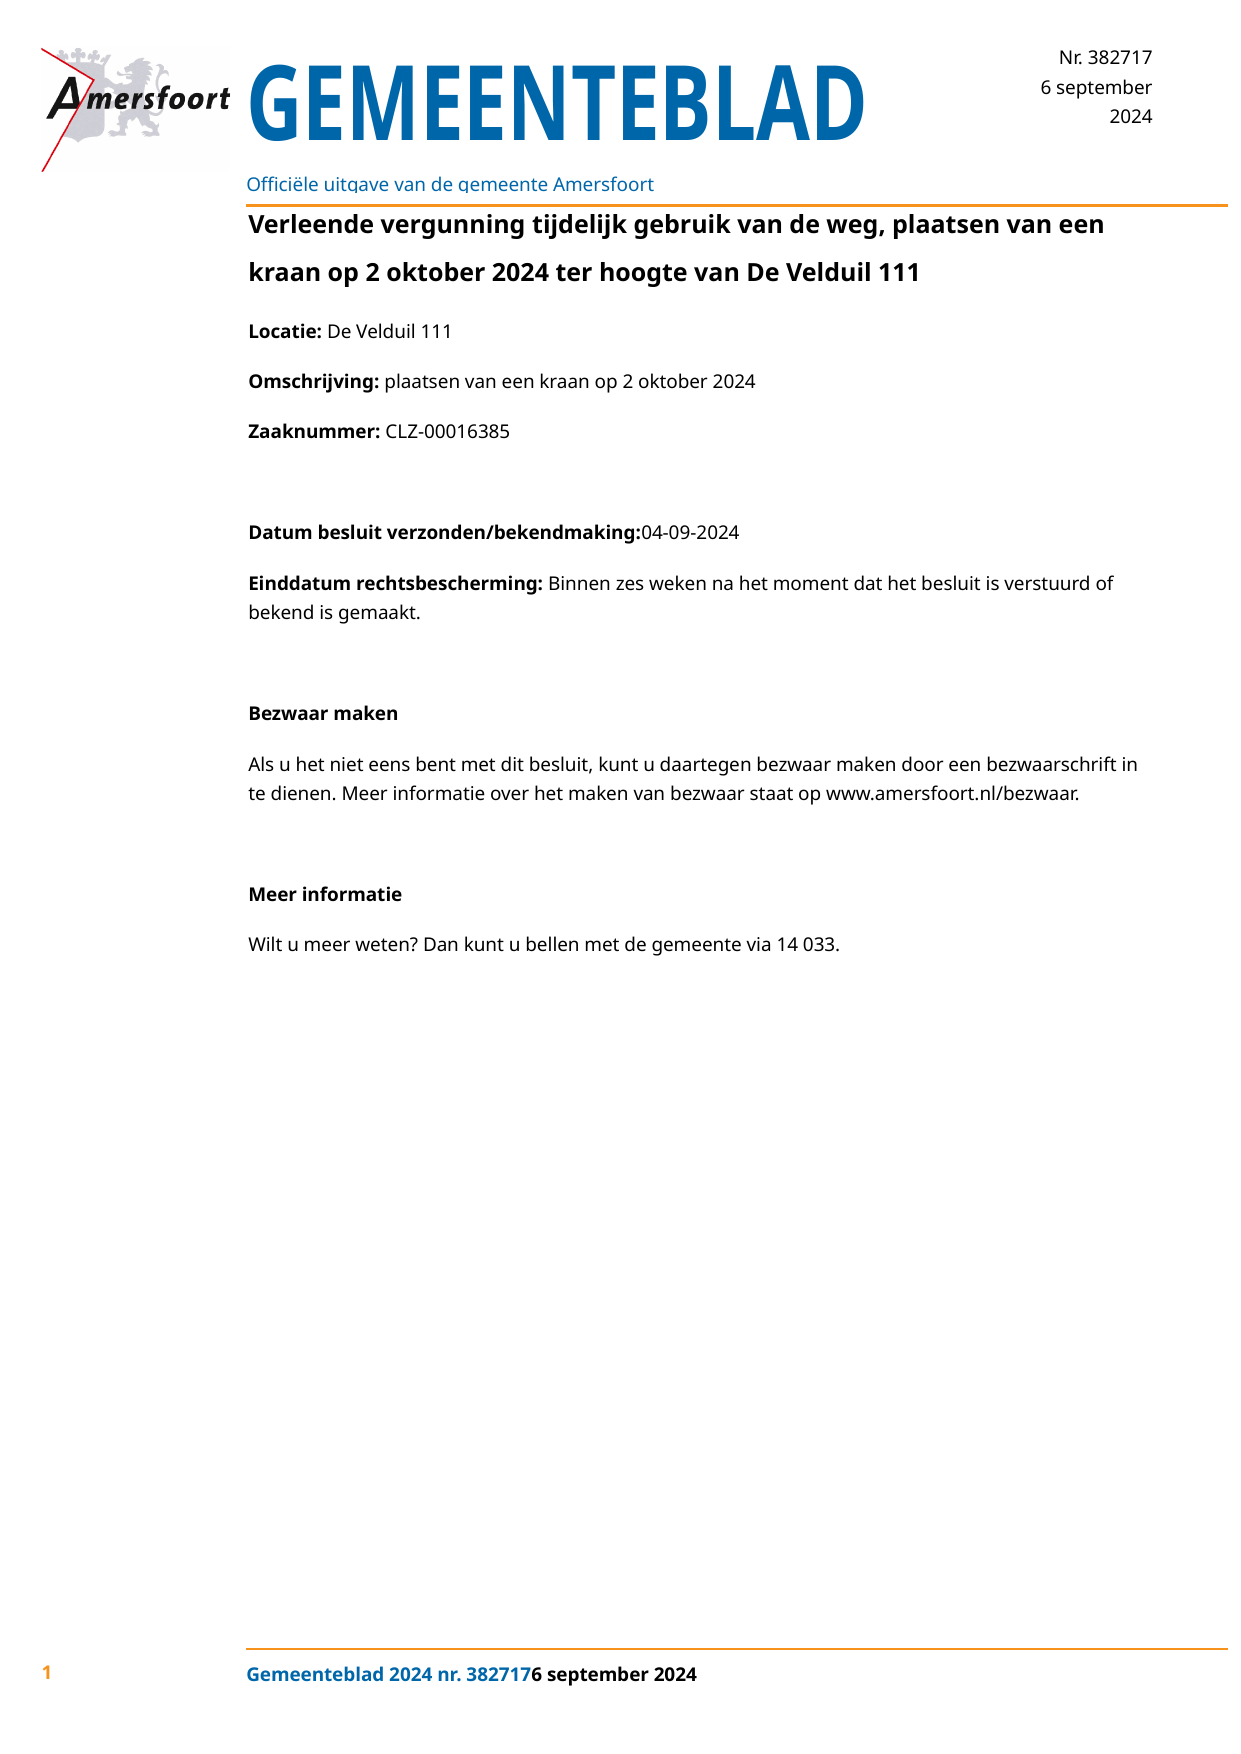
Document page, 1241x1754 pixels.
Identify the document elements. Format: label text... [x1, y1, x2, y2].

picture [41, 47, 231, 172]
text Datum besluit verzonden/bekendmaking:04-09-2024 [248, 519, 1152, 545]
text Meer informatie [248, 881, 1152, 907]
text Verleende vergunning tijdelijk gebruik van de weg, plaatsen van een kraan op 2 oktober 2024 ter hoogte van De Velduil 111 [248, 207, 1152, 288]
text Wilt u meer weten? Dan kunt u bellen met de gemeente via 14 033. [248, 932, 1152, 957]
text Einddatum rechtsbescherming: Binnen zes weken na het moment dat het besluit is verstuurd of bekend is gemaakt. [248, 570, 1152, 625]
text Omschrijving: plaatsen van een kraan op 2 oktober 2024 [248, 368, 1152, 394]
text Locatie: De Velduil 111 [248, 318, 1152, 344]
text Als u het niet eens bent met dit besluit, kunt u daartegen bezwaar maken door een bezwaarschrift in te dienen. Meer informatie over het maken van bezwaar staat op www.amersfoort.nl/bezwaar. [248, 751, 1152, 806]
text Zaaknummer: CLZ-00016385 [248, 419, 1152, 444]
text Bezwaar maken [248, 700, 1152, 726]
